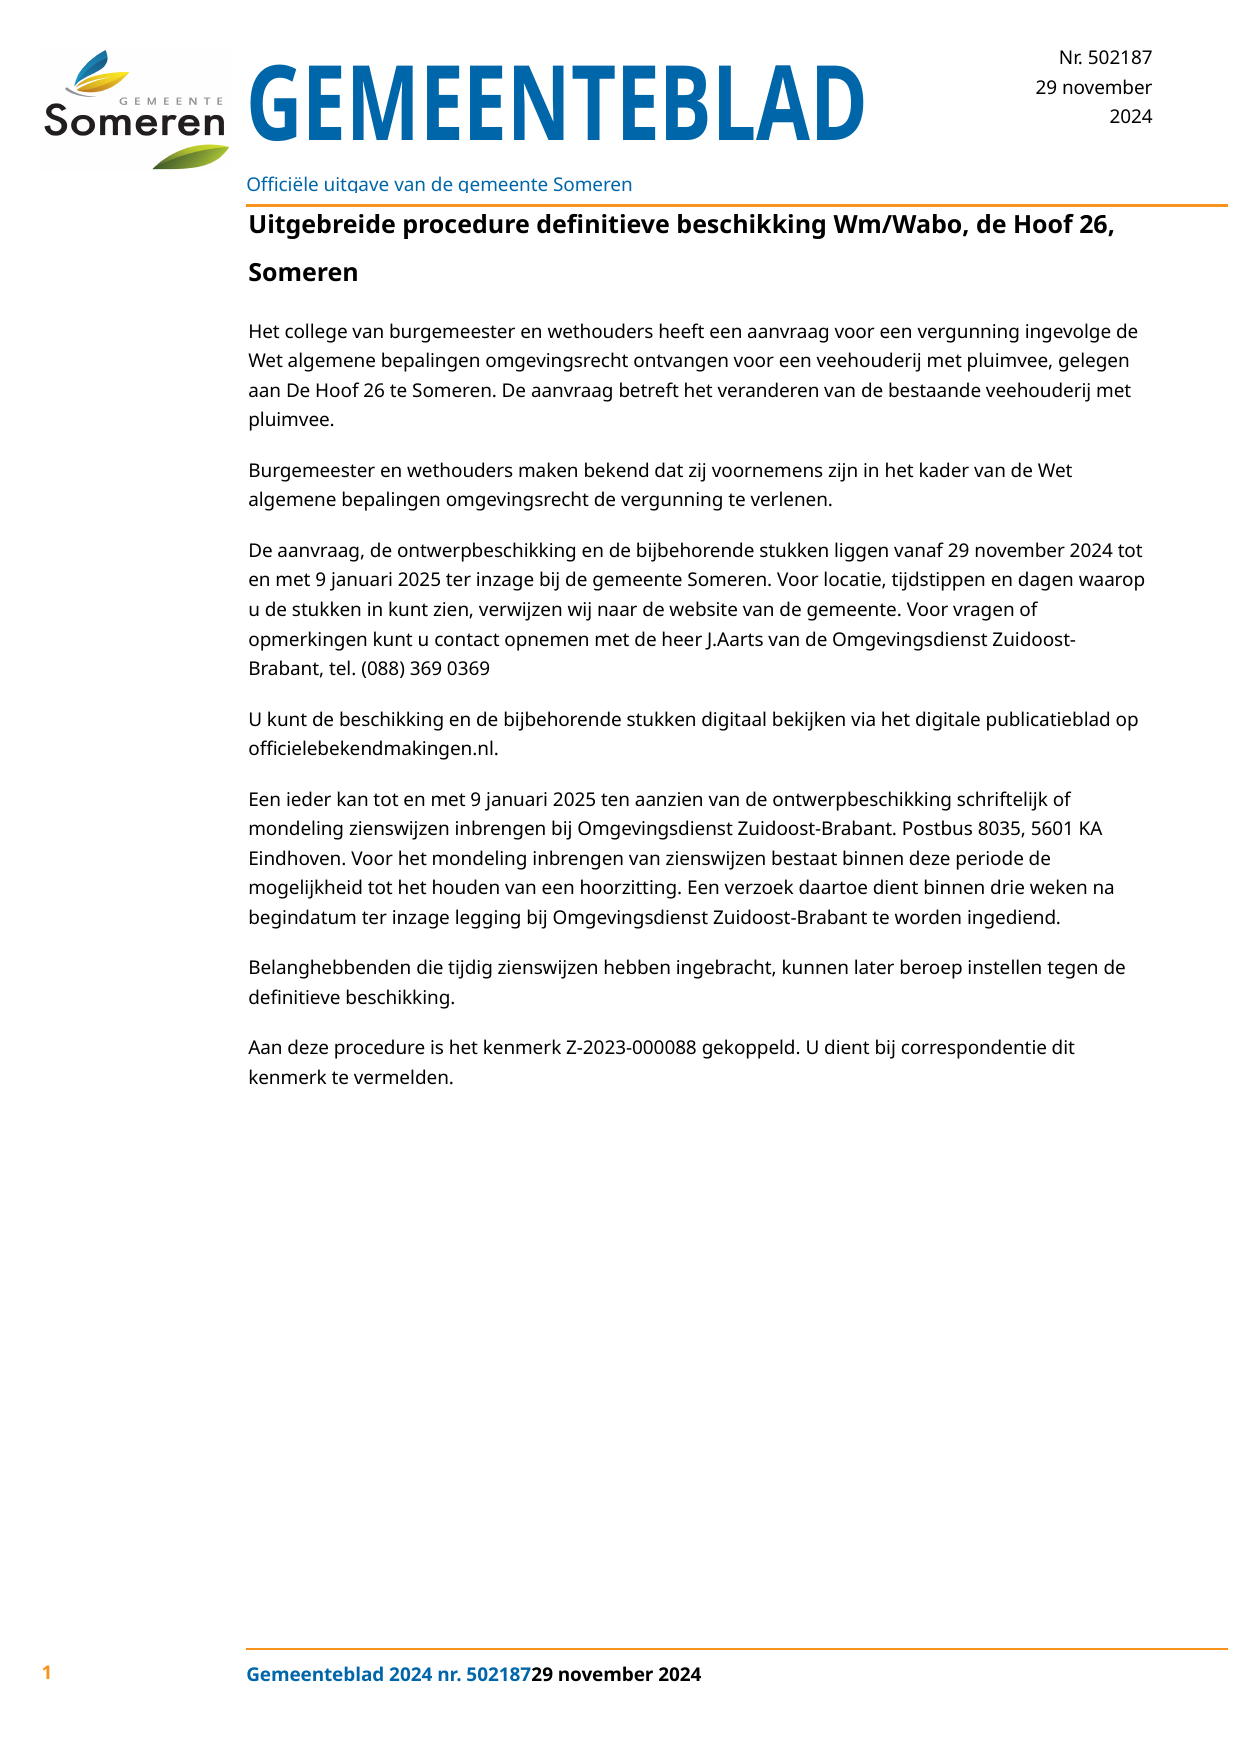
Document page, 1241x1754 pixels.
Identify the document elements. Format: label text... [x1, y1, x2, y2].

text Een ieder kan tot en met 9 januari 2025 ten aanzien van de ontwerpbeschikking schriftelijk of mondeling zienswijzen inbrengen bij Omgevingsdienst Zuidoost-Brabant. Postbus 8035, 5601 KA Eindhoven. Voor het mondeling inbrengen van zienswijzen bestaat binnen deze periode de mogelijkheid tot het houden van een hoorzitting. Een verzoek daartoe dient binnen drie weken na begindatum ter inzage legging bij Omgevingsdienst Zuidoost-Brabant te worden ingediend. [248, 786, 1152, 930]
text Uitgebreide procedure definitieve beschikking Wm/Wabo, de Hoof 26, Someren [248, 207, 1152, 288]
text Burgemeester en wethouders maken bekend dat zij voornemens zijn in het kader van de Wet algemene bepalingen omgevingsrecht de vergunning te verlenen. [248, 457, 1152, 512]
text De aanvraag, de ontwerpbeschikking en de bijbehorende stukken liggen vanaf 29 november 2024 tot en met 9 januari 2025 ter inzage bij de gemeente Someren. Voor locatie, tijdstippen en dagen waarop u de stukken in kunt zien, verwijzen wij naar de website van de gemeente. Voor vragen of opmerkingen kunt u contact opnemen met de heer J.Aarts van de Omgevingsdienst Zuidoost-Brabant, tel. (088) 369 0369 [248, 537, 1152, 681]
text U kunt de beschikking en de bijbehorende stukken digitaal bekijken via het digitale publicatieblad op officielebekendmakingen.nl. [248, 706, 1152, 761]
text Aan deze procedure is het kenmerk Z-2023-000088 gekoppeld. U dient bij correspondentie dit kenmerk te vermelden. [248, 1034, 1152, 1090]
text Belanghebbenden die tijdig zienswijzen hebben ingebracht, kunnen later beroep instellen tegen de definitieve beschikking. [248, 954, 1152, 1010]
text Het college van burgemeester en wethouders heeft een aanvraag voor een vergunning ingevolge de Wet algemene bepalingen omgevingsrecht ontvangen voor een veehouderij met pluimvee, gelegen aan De Hoof 26 te Someren. De aanvraag betreft het veranderen van de bestaande veehouderij met pluimvee. [248, 318, 1152, 432]
picture [41, 47, 231, 172]
